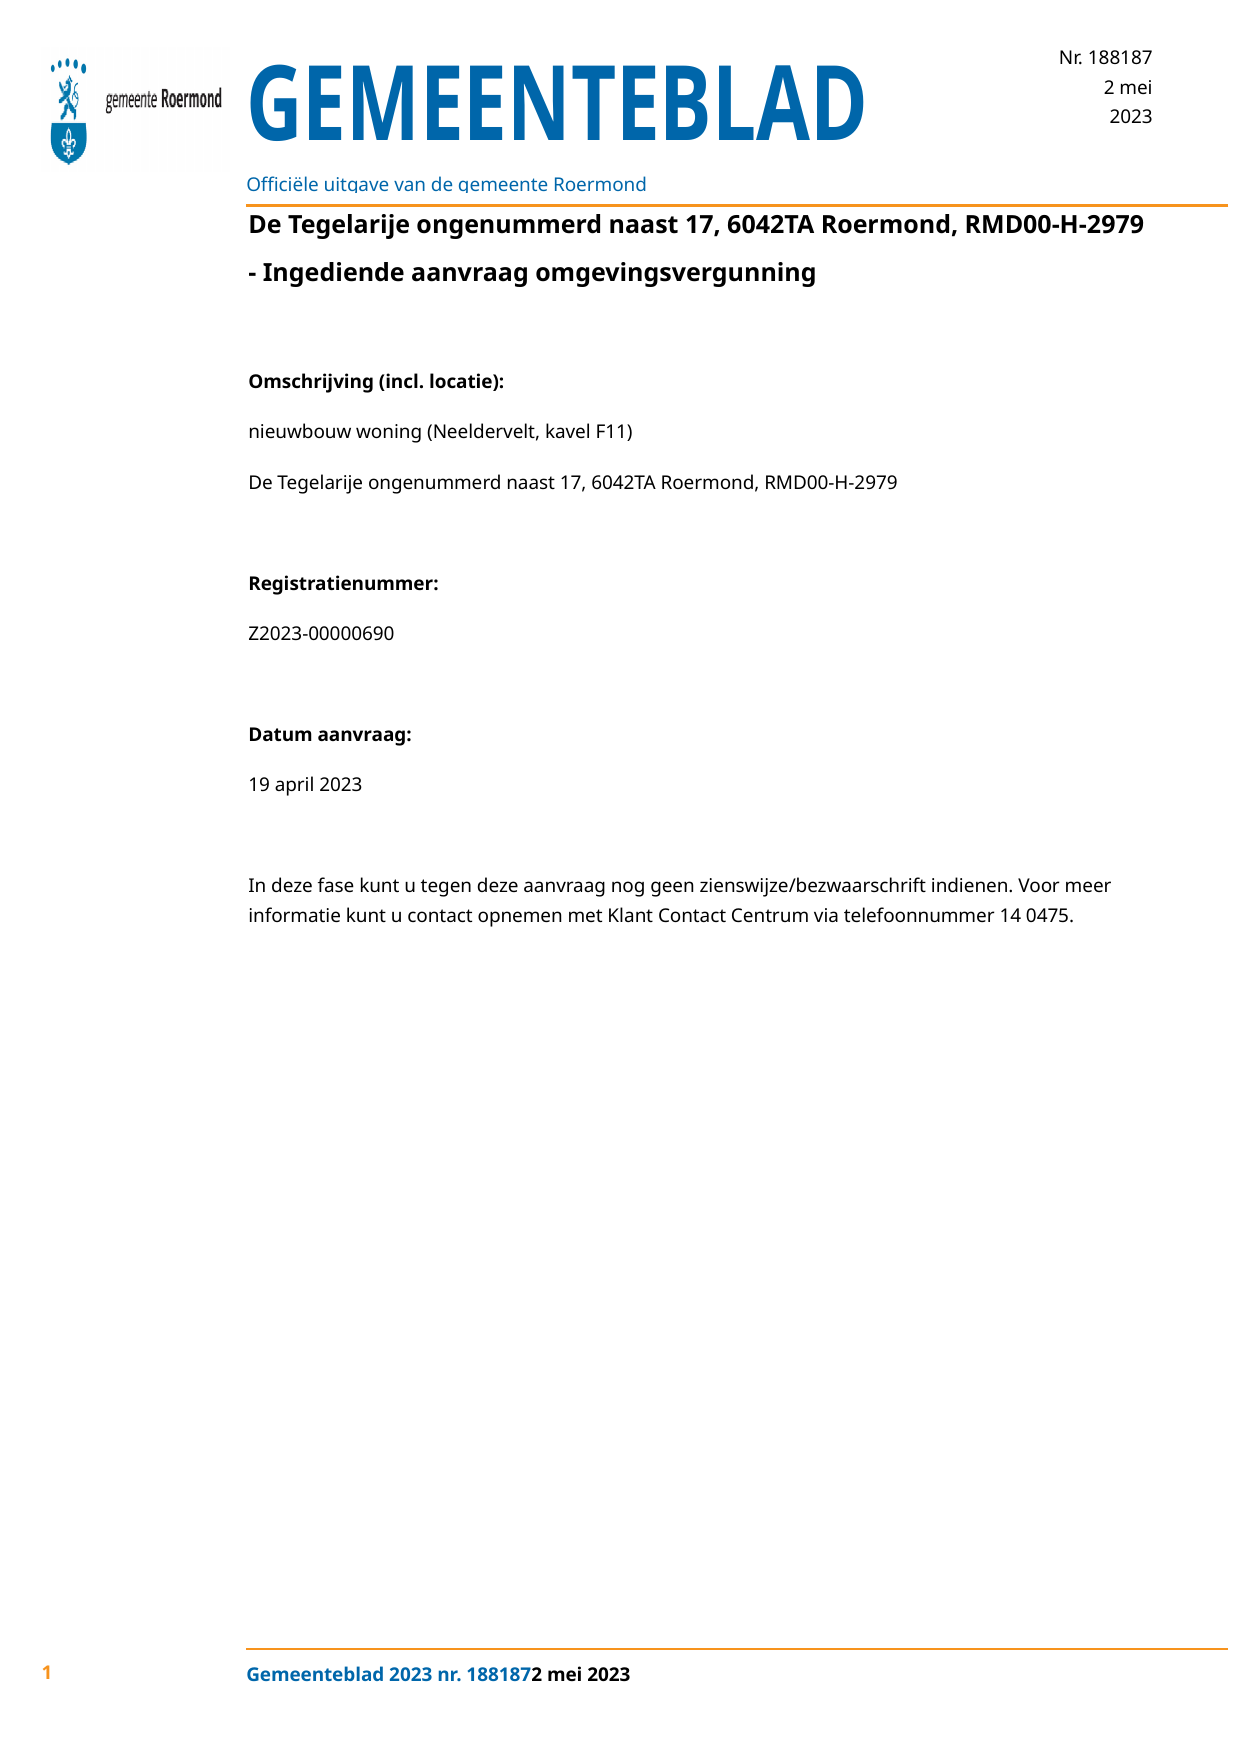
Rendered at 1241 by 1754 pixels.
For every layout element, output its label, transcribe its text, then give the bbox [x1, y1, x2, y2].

picture [41, 47, 231, 172]
text Datum aanvraag: [248, 721, 1152, 747]
text De Tegelarije ongenummerd naast 17, 6042TA Roermond, RMD00-H-2979 [248, 469, 1152, 495]
text nieuwbouw woning (Neeldervelt, kavel F11) [248, 419, 1152, 444]
text Z2023-00000690 [248, 620, 1152, 646]
text De Tegelarije ongenummerd naast 17, 6042TA Roermond, RMD00-H-2979 - Ingediende aanvraag omgevingsvergunning [248, 207, 1152, 288]
text 19 april 2023 [248, 772, 1152, 797]
text Registratienummer: [248, 570, 1152, 596]
text In deze fase kunt u tegen deze aanvraag nog geen zienswijze/bezwaarschrift indienen. Voor meer informatie kunt u contact opnemen met Klant Contact Centrum via telefoonnummer 14 0475. [248, 872, 1152, 928]
text Omschrijving (incl. locatie): [248, 368, 1152, 394]
